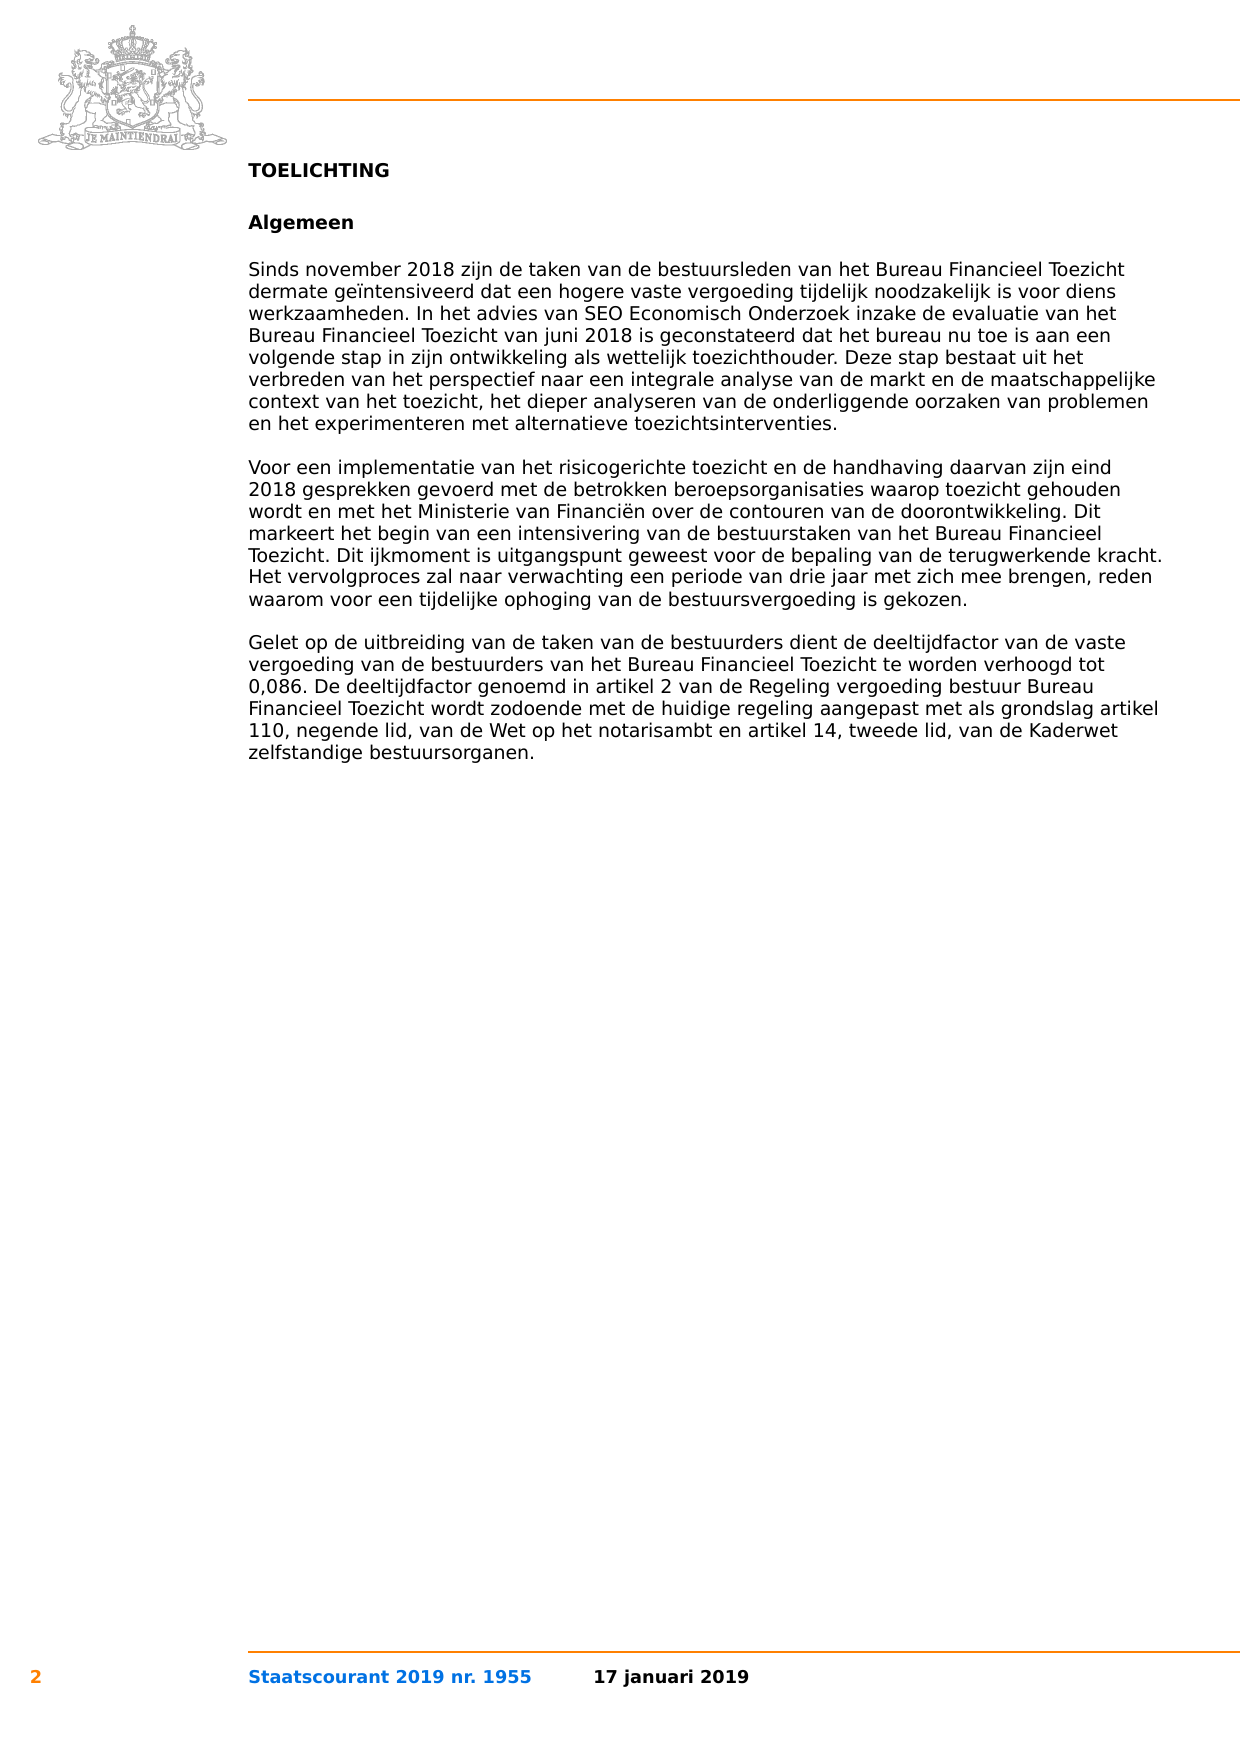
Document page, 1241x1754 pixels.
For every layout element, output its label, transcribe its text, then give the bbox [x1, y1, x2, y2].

subtitle TOELICHTING [248, 160, 1163, 182]
picture [38, 25, 227, 150]
subtitle Algemeen [248, 212, 1163, 234]
text Voor een implementatie van het risicogerichte toezicht en de handhaving daarvan zijn eind 2018 gesprekken gevoerd met de betrokken beroepsorganisaties waarop toezicht gehouden wordt en met het Ministerie van Financiën over de contouren van de doorontwikkeling. Dit markeert het begin van een intensivering van de bestuurstaken van het Bureau Financieel Toezicht. Dit ijkmoment is uitgangspunt geweest voor de bepaling van de terugwerkende kracht. Het vervolgproces zal naar verwachting een periode van drie jaar met zich mee brengen, reden waarom voor een tijdelijke ophoging van de bestuursvergoeding is gekozen. [248, 457, 1163, 610]
text Gelet op de uitbreiding van de taken van de bestuurders dient de deeltijdfactor van de vaste vergoeding van de bestuurders van het Bureau Financieel Toezicht te worden verhoogd tot 0,086. De deeltijdfactor genoemd in artikel 2 van de Regeling vergoeding bestuur Bureau Financieel Toezicht wordt zodoende met de huidige regeling aangepast met als grondslag artikel 110, negende lid, van de Wet op het notarisambt en artikel 14, tweede lid, van de Kaderwet zelfstandige bestuursorganen. [248, 632, 1163, 764]
text Sinds november 2018 zijn de taken van de bestuursleden van het Bureau Financieel Toezicht dermate geïntensiveerd dat een hogere vaste vergoeding tijdelijk noodzakelijk is voor diens werkzaamheden. In het advies van SEO Economisch Onderzoek inzake de evaluatie van het Bureau Financieel Toezicht van juni 2018 is geconstateerd dat het bureau nu toe is aan een volgende stap in zijn ontwikkeling als wettelijk toezichthouder. Deze stap bestaat uit het verbreden van het perspectief naar een integrale analyse van de markt en de maatschappelijke context van het toezicht, het dieper analyseren van de onderliggende oorzaken van problemen en het experimenteren met alternatieve toezichtsinterventies. [248, 259, 1163, 435]
